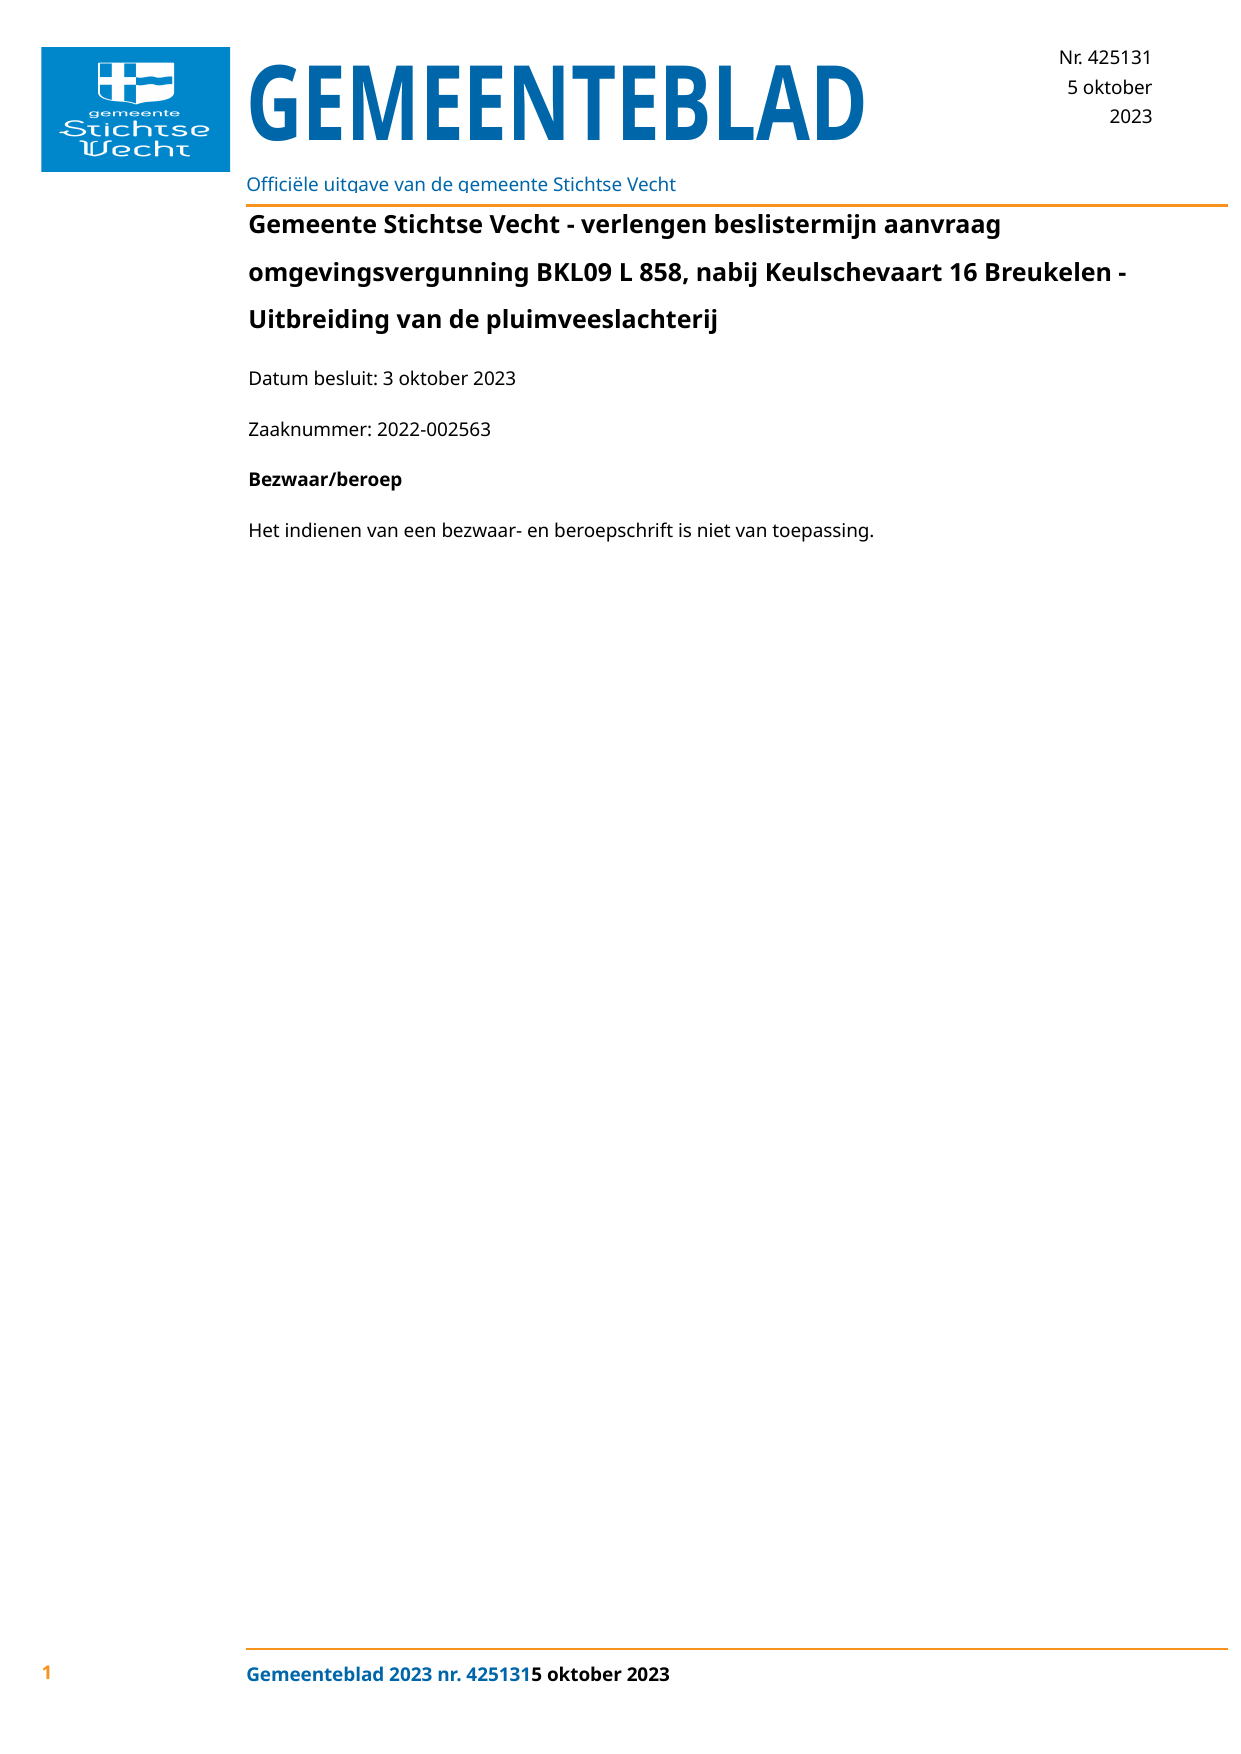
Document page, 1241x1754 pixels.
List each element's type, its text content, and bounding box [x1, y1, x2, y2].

text Gemeente Stichtse Vecht - verlengen beslistermijn aanvraag omgevingsvergunning BKL09 L 858, nabij Keulschevaart 16 Breukelen - Uitbreiding van de pluimveeslachterij [248, 207, 1152, 336]
text Bezwaar/beroep [248, 466, 1152, 492]
text Datum besluit: 3 oktober 2023 [248, 366, 1152, 391]
picture [99, 63, 135, 101]
text Zaaknummer: 2022-002563 [248, 416, 1152, 442]
picture [137, 63, 174, 103]
text Het indienen van een bezwaar- en beroepschrift is niet van toepassing. [248, 517, 1152, 542]
